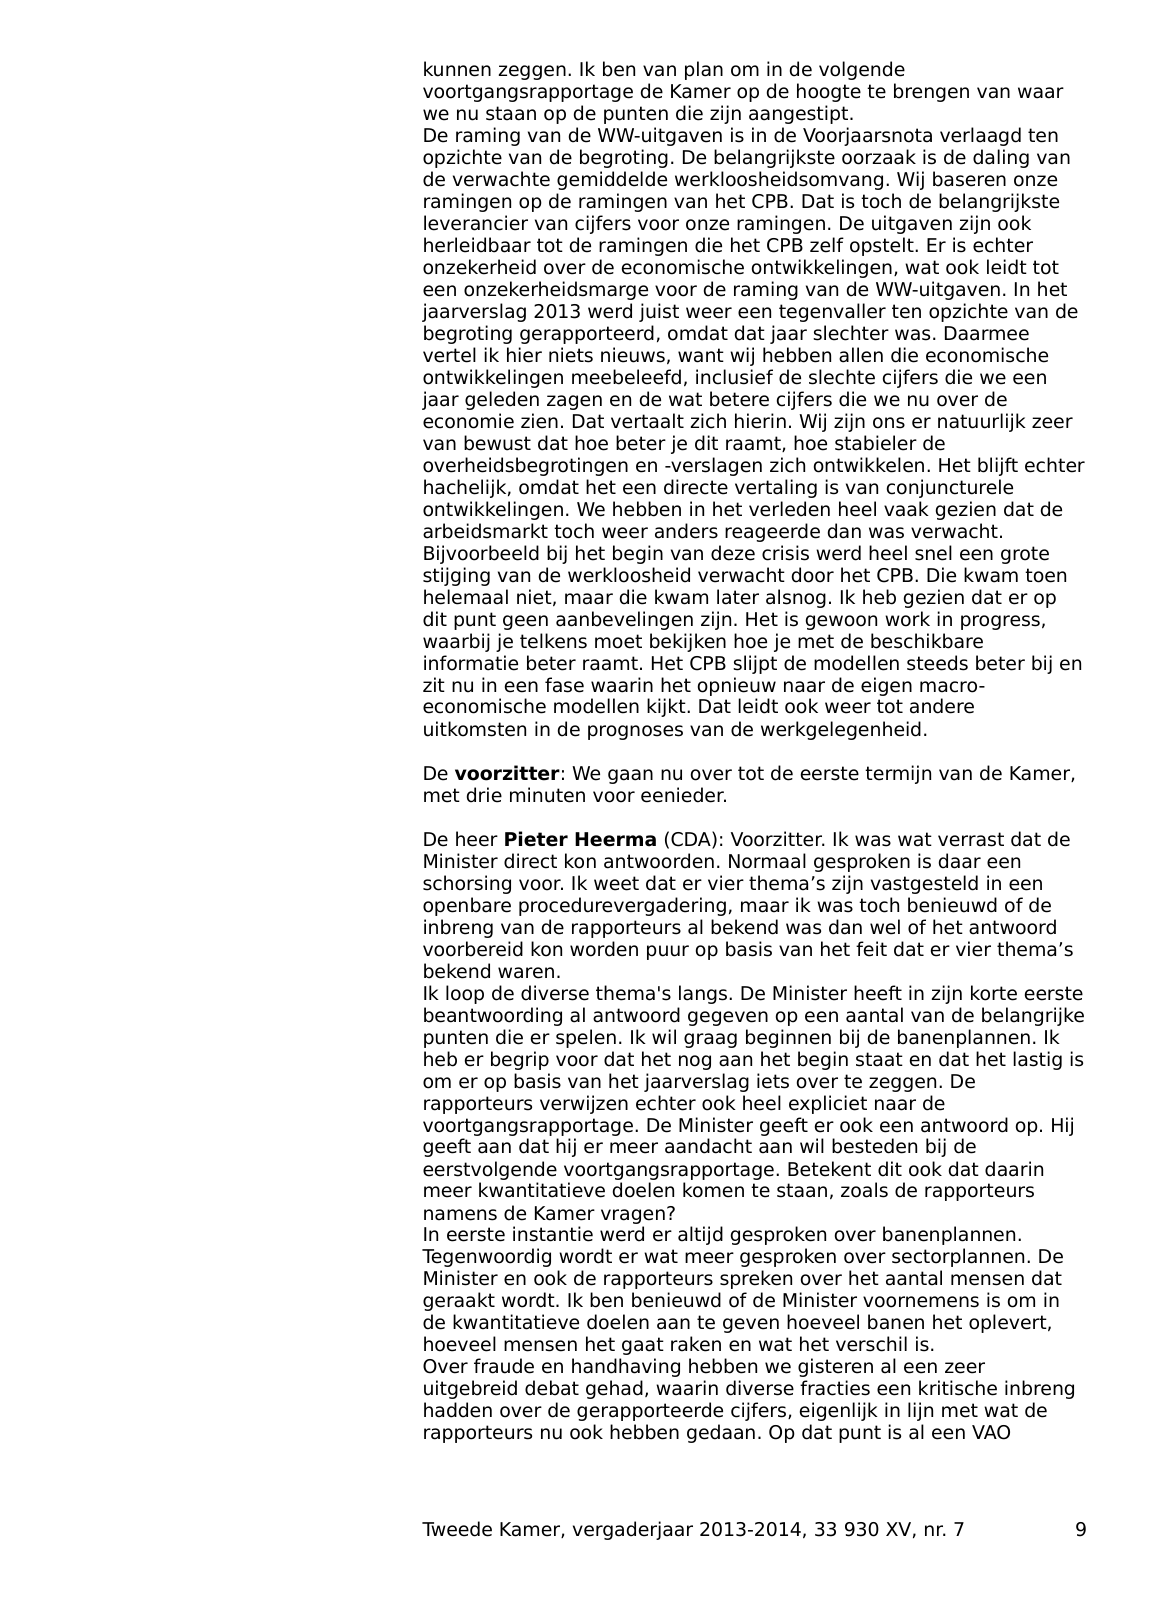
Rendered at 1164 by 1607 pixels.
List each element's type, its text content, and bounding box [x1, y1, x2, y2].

text kunnen zeggen. Ik ben van plan om in de volgende voortgangsrapportage de Kamer op de hoogte te brengen van waar we nu staan op de punten die zijn aangestipt. [422, 59, 1087, 125]
text De heer Pieter Heerma (CDA): Voorzitter. Ik was wat verrast dat de Minister direct kon antwoorden. Normaal gesproken is daar een schorsing voor. Ik weet dat er vier thema’s zijn vastgesteld in een openbare procedurevergadering, maar ik was toch benieuwd of de inbreng van de rapporteurs al bekend was dan wel of het antwoord voorbereid kon worden puur op basis van het feit dat er vier thema’s bekend waren. [422, 829, 1087, 983]
text De voorzitter: We gaan nu over tot de eerste termijn van de Kamer, met drie minuten voor eenieder. [422, 763, 1087, 807]
text Ik loop de diverse thema's langs. De Minister heeft in zijn korte eerste beantwoording al antwoord gegeven op een aantal van de belangrijke punten die er spelen. Ik wil graag beginnen bij de banenplannen. Ik heb er begrip voor dat het nog aan het begin staat en dat het lastig is om er op basis van het jaarverslag iets over te zeggen. De rapporteurs verwijzen echter ook heel expliciet naar de voortgangsrapportage. De Minister geeft er ook een antwoord op. Hij geeft aan dat hij er meer aandacht aan wil besteden bij de eerstvolgende voortgangsrapportage. Betekent dit ook dat daarin meer kwantitatieve doelen komen te staan, zoals de rapporteurs namens de Kamer vragen? [422, 983, 1087, 1224]
text De raming van de WW-uitgaven is in de Voorjaarsnota verlaagd ten opzichte van de begroting. De belangrijkste oorzaak is de daling van de verwachte gemiddelde werkloosheidsomvang. Wij baseren onze ramingen op de ramingen van het CPB. Dat is toch de belangrijkste leverancier van cijfers voor onze ramingen. De uitgaven zijn ook herleidbaar tot de ramingen die het CPB zelf opstelt. Er is echter onzekerheid over de economische ontwikkelingen, wat ook leidt tot een onzekerheidsmarge voor de raming van de WW-uitgaven. In het jaarverslag 2013 werd juist weer een tegenvaller ten opzichte van de begroting gerapporteerd, omdat dat jaar slechter was. Daarmee vertel ik hier niets nieuws, want wij hebben allen die economische ontwikkelingen meebeleefd, inclusief de slechte cijfers die we een jaar geleden zagen en de wat betere cijfers die we nu over de economie zien. Dat vertaalt zich hierin. Wij zijn ons er natuurlijk zeer van bewust dat hoe beter je dit raamt, hoe stabieler de overheidsbegrotingen en -verslagen zich ontwikkelen. Het blijft echter hachelijk, omdat het een directe vertaling is van conjuncturele ontwikkelingen. We hebben in het verleden heel vaak gezien dat de arbeidsmarkt toch weer anders reageerde dan was verwacht. Bijvoorbeeld bij het begin van deze crisis werd heel snel een grote stijging van de werkloosheid verwacht door het CPB. Die kwam toen helemaal niet, maar die kwam later alsnog. Ik heb gezien dat er op dit punt geen aanbevelingen zijn. Het is gewoon work in progress, waarbij je telkens moet bekijken hoe je met de beschikbare informatie beter raamt. Het CPB slijpt de modellen steeds beter bij en zit nu in een fase waarin het opnieuw naar de eigen macro-economische modellen kijkt. Dat leidt ook weer tot andere uitkomsten in de prognoses van de werkgelegenheid. [422, 125, 1087, 740]
text In eerste instantie werd er altijd gesproken over banenplannen. Tegenwoordig wordt er wat meer gesproken over sectorplannen. De Minister en ook de rapporteurs spreken over het aantal mensen dat geraakt wordt. Ik ben benieuwd of de Minister voornemens is om in de kwantitatieve doelen aan te geven hoeveel banen het oplevert, hoeveel mensen het gaat raken en wat het verschil is. [422, 1224, 1087, 1356]
text Over fraude en handhaving hebben we gisteren al een zeer uitgebreid debat gehad, waarin diverse fracties een kritische inbreng hadden over de gerapporteerde cijfers, eigenlijk in lijn met wat de rapporteurs nu ook hebben gedaan. Op dat punt is al een VAO [422, 1356, 1087, 1444]
